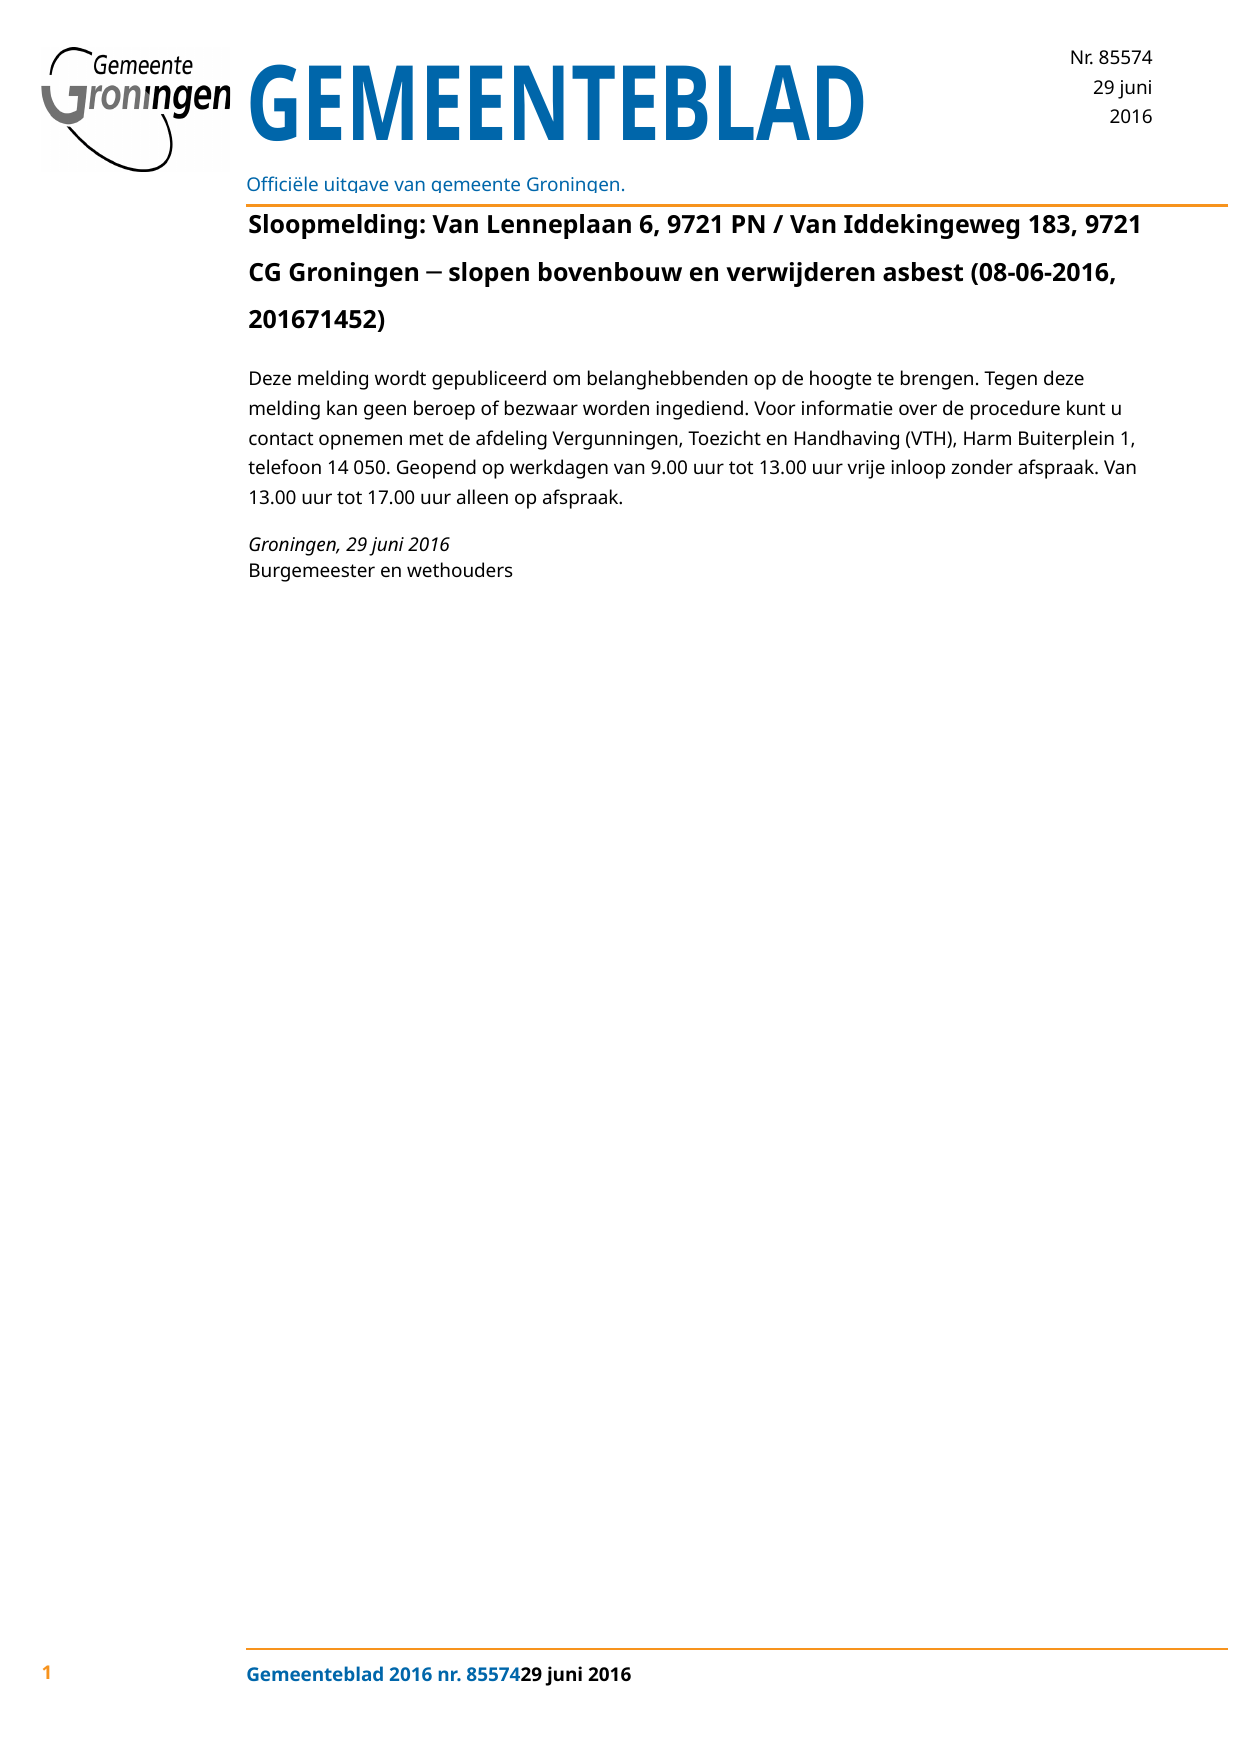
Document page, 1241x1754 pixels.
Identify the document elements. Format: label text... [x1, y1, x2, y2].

text Groningen, 29 juni 2016 [248, 532, 1152, 557]
picture [41, 47, 231, 172]
text Deze melding wordt gepubliceerd om belanghebbenden op de hoogte te brengen. Tegen deze melding kan geen beroep of bezwaar worden ingediend. Voor informatie over de procedure kunt u contact opnemen met de afdeling Vergunningen, Toezicht en Handhaving (VTH), Harm Buiterplein 1, telefoon 14 050. Geopend op werkdagen van 9.00 uur tot 13.00 uur vrije inloop zonder afspraak. Van 13.00 uur tot 17.00 uur alleen op afspraak. [248, 366, 1152, 509]
text Burgemeester en wethouders [248, 557, 1152, 583]
text Sloopmelding: Van Lenneplaan 6, 9721 PN / Van Iddekingeweg 183, 9721 CG Groningen ─ slopen bovenbouw en verwijderen asbest (08-06-2016, 201671452) [248, 207, 1152, 336]
